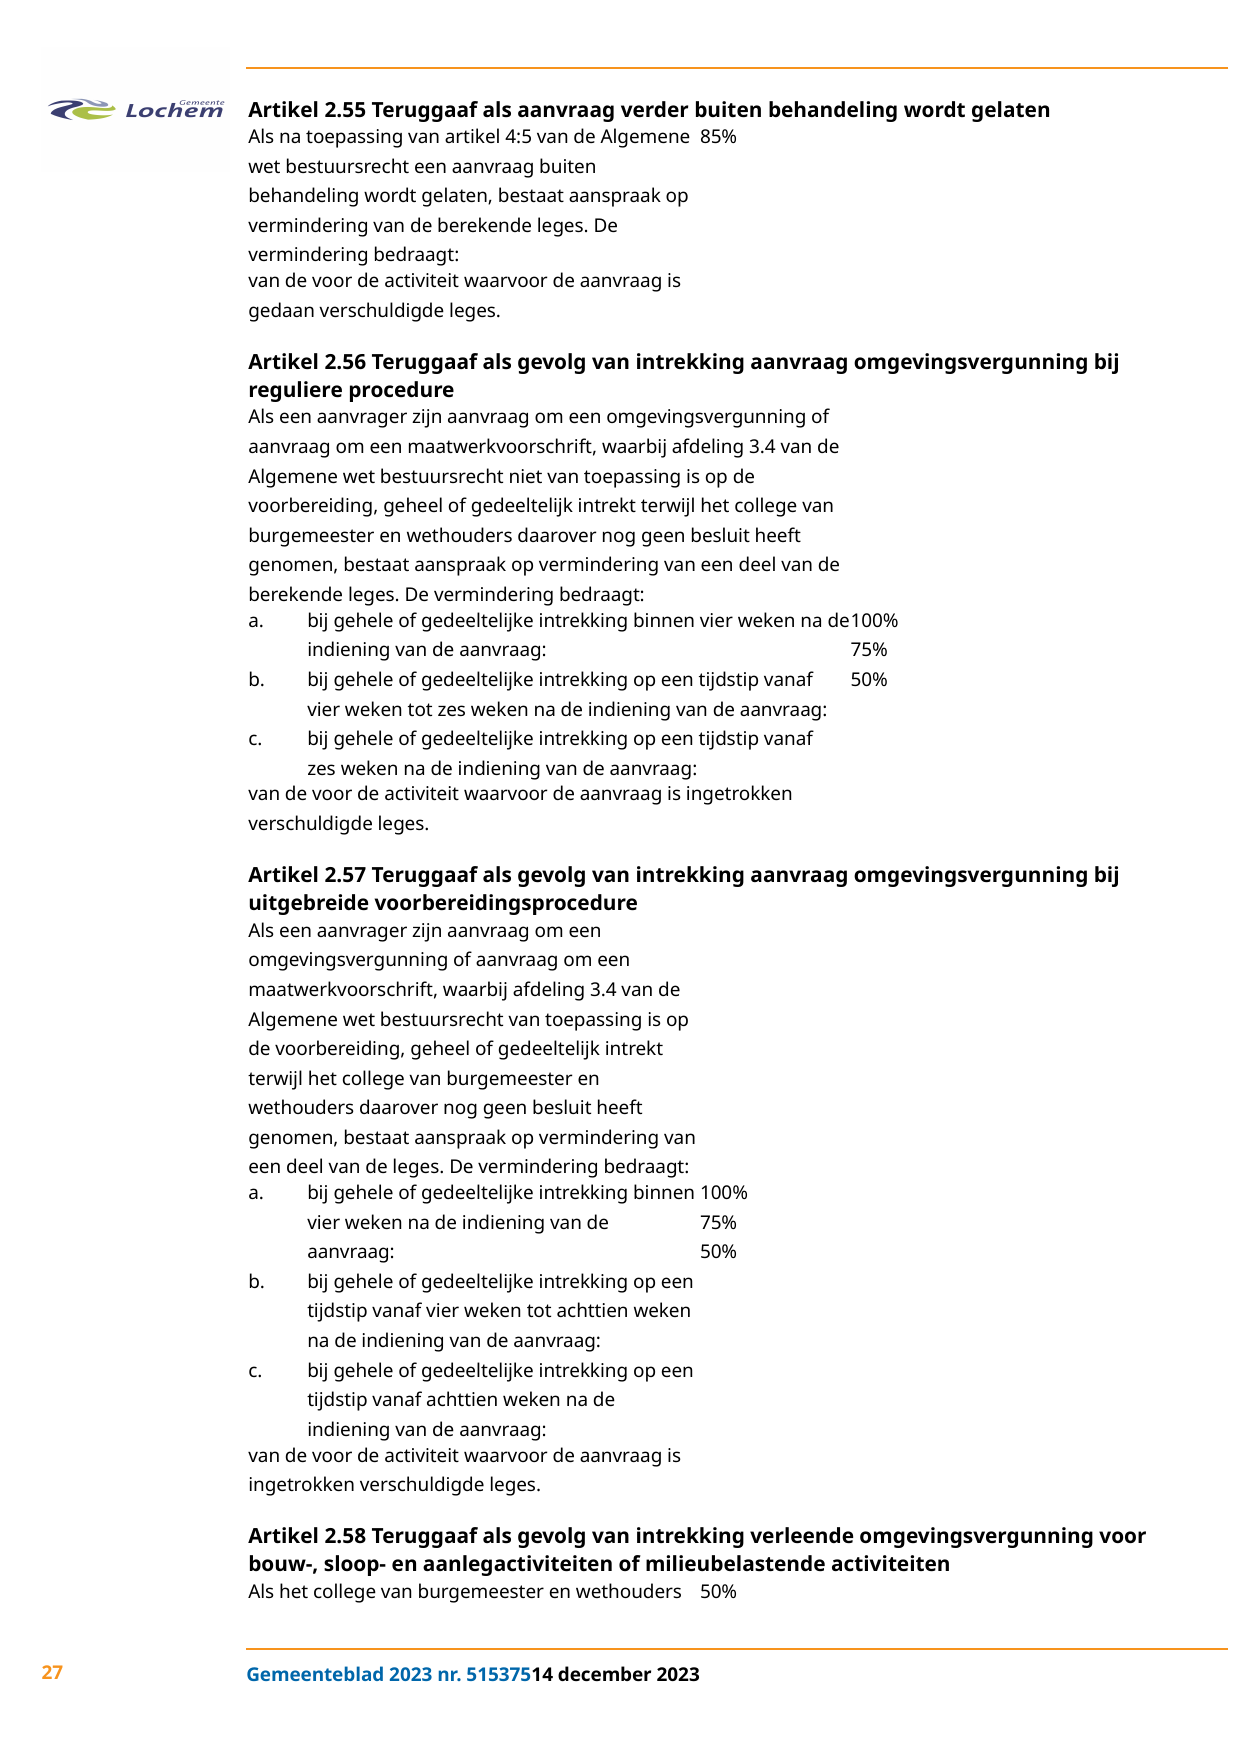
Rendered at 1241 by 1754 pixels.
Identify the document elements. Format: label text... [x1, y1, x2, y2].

picture [41, 47, 231, 172]
text Artikel 2.58 Teruggaaf als gevolg van intrekking verleende omgevingsvergunning voor bouw-, sloop- en aanlegactiviteiten of milieubelastende activiteiten [248, 1521, 1152, 1578]
table_header 85% [700, 123, 1152, 267]
table_cell bij gehele of gedeeltelijke intrekking binnen vier weken na de indiening van de aanvraag: bij gehele of gedeeltelijke intrekking op een tijdstip vanaf vier weken tot achttien weken na de indiening van de aanvraag: bij gehele of gedeeltelijke intrekking op een tijdstip vanaf achttien weken na de indiening van de aanvraag: [248, 1179, 700, 1442]
text Artikel 2.57 Teruggaaf als gevolg van intrekking aanvraag omgevingsvergunning bij uitgebreide voorbereidingsprocedure [248, 860, 1152, 917]
table_cell van de voor de activiteit waarvoor de aanvraag is ingetrokken verschuldigde leges. [248, 1442, 700, 1497]
table_cell 100% 75% 50% [850, 607, 1152, 781]
table_cell van de voor de activiteit waarvoor de aanvraag is gedaan verschuldigde leges. [248, 268, 700, 323]
table_header [850, 404, 1152, 607]
table_cell 100% 75% 50% [700, 1179, 1152, 1442]
text Artikel 2.55 Teruggaaf als aanvraag verder buiten behandeling wordt gelaten [248, 95, 1152, 123]
table_header Als na toepassing van artikel 4:5 van de Algemene wet bestuursrecht een aanvraag buiten behandeling wordt gelaten, bestaat aanspraak op vermindering van de berekende leges. De vermindering bedraagt: [248, 123, 700, 267]
table_cell bij gehele of gedeeltelijke intrekking binnen vier weken na de indiening van de aanvraag: bij gehele of gedeeltelijke intrekking op een tijdstip vanaf vier weken tot zes weken na de indiening van de aanvraag: bij gehele of gedeeltelijke intrekking op een tijdstip vanaf zes weken na de indiening van de aanvraag: [248, 607, 850, 781]
table_header Als een aanvrager zijn aanvraag om een omgevingsvergunning of aanvraag om een maatwerkvoorschrift, waarbij afdeling 3.4 van de Algemene wet bestuursrecht niet van toepassing is op de voorbereiding, geheel of gedeeltelijk intrekt terwijl het college van burgemeester en wethouders daarover nog geen besluit heeft genomen, bestaat aanspraak op vermindering van een deel van de berekende leges. De vermindering bedraagt: [248, 404, 850, 607]
table_header Als het college van burgemeester en wethouders [248, 1578, 700, 1604]
table_cell [700, 1442, 1152, 1497]
table_cell [700, 268, 1152, 323]
table_header Als een aanvrager zijn aanvraag om een omgevingsvergunning of aanvraag om een maatwerkvoorschrift, waarbij afdeling 3.4 van de Algemene wet bestuursrecht van toepassing is op de voorbereiding, geheel of gedeeltelijk intrekt terwijl het college van burgemeester en wethouders daarover nog geen besluit heeft genomen, bestaat aanspraak op vermindering van een deel van de leges. De vermindering bedraagt: [248, 917, 700, 1179]
table_cell [850, 781, 1152, 836]
table_header [700, 917, 1152, 1179]
text Artikel 2.56 Teruggaaf als gevolg van intrekking aanvraag omgevingsvergunning bij reguliere procedure [248, 347, 1152, 404]
table_cell van de voor de activiteit waarvoor de aanvraag is ingetrokken verschuldigde leges. [248, 781, 850, 836]
table_header 50% [700, 1578, 1152, 1604]
